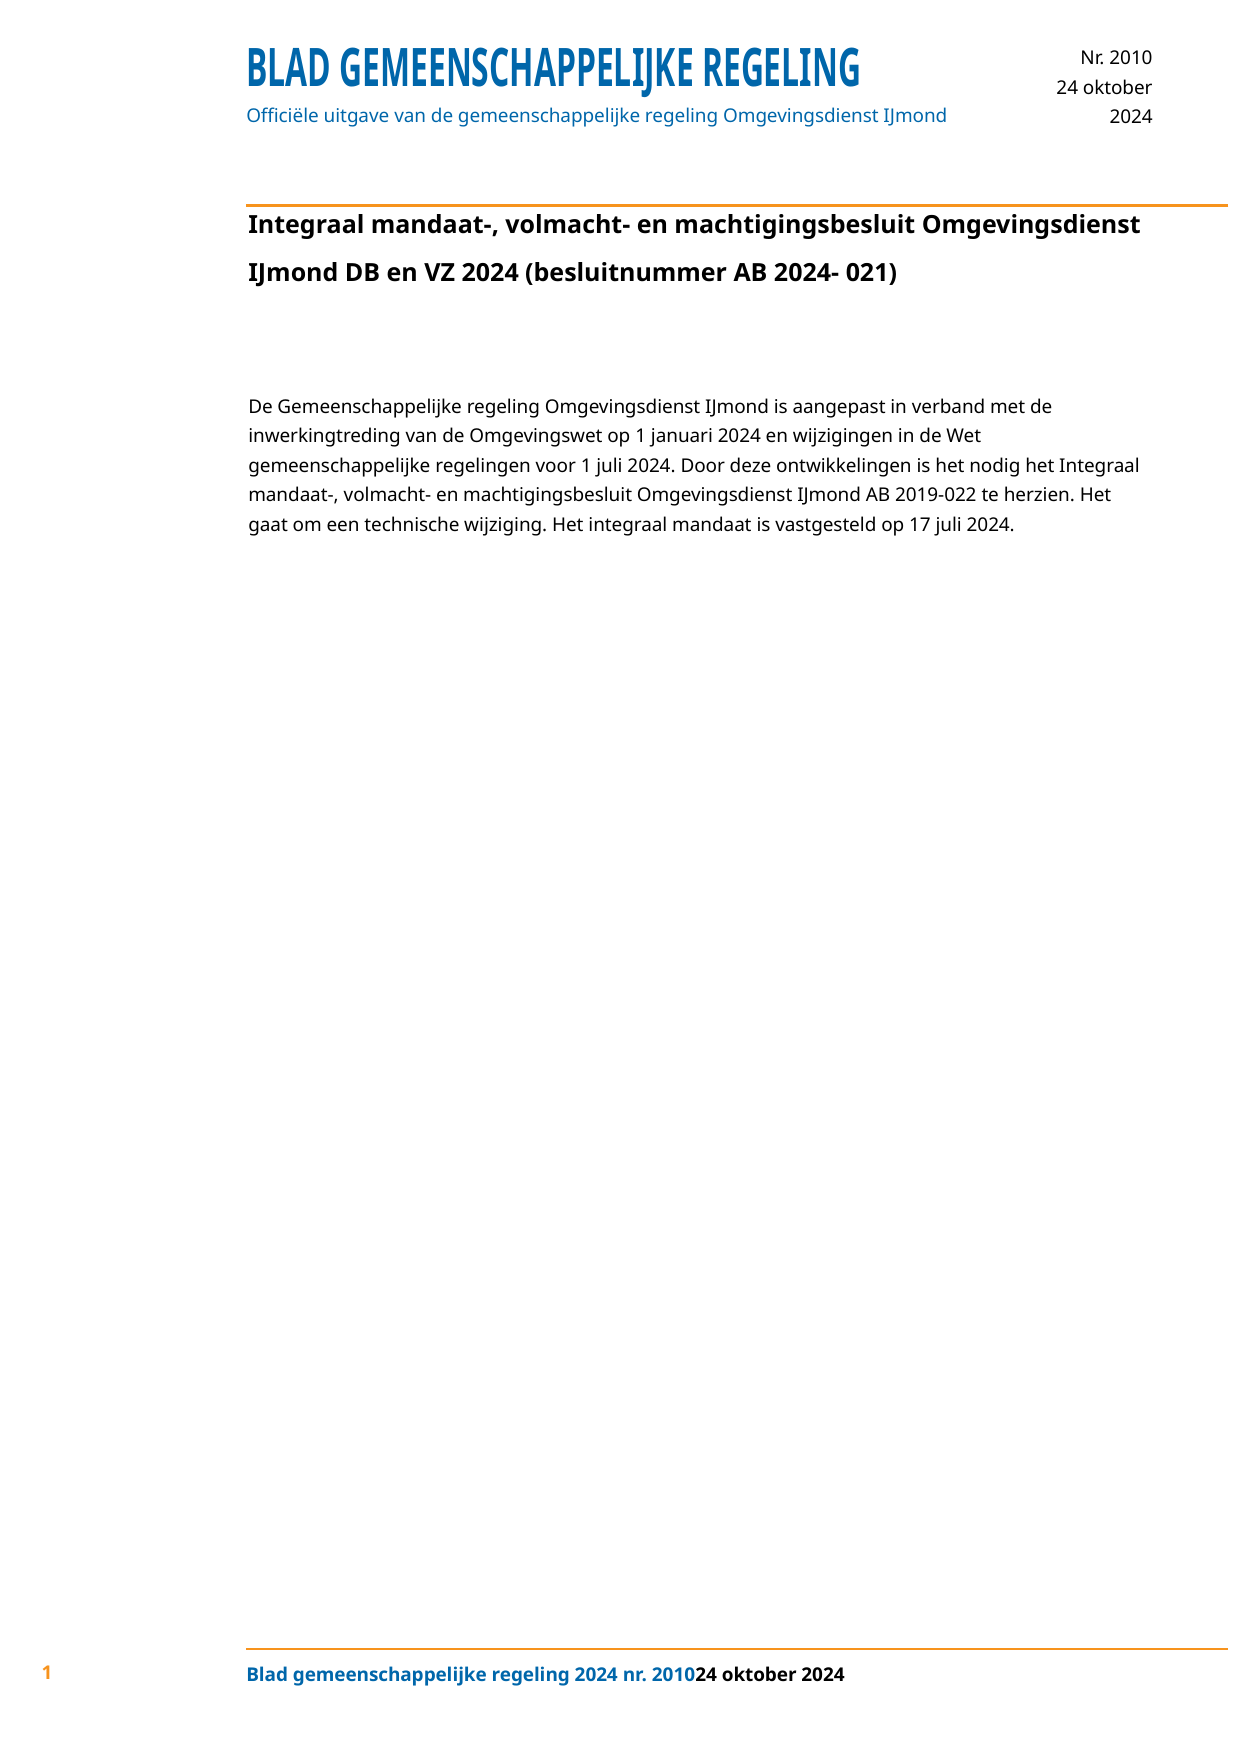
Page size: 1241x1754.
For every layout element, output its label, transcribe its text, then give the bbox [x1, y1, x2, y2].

text Integraal mandaat-, volmacht- en machtigingsbesluit Omgevingsdienst IJmond DB en VZ 2024 (besluitnummer AB 2024- 021) [248, 207, 1152, 288]
picture [41, 47, 231, 172]
text De Gemeenschappelijke regeling Omgevingsdienst IJmond is aangepast in verband met de inwerkingtreding van de Omgevingswet op 1 januari 2024 en wijzigingen in de Wet gemeenschappelijke regelingen voor 1 juli 2024. Door deze ontwikkelingen is het nodig het Integraal mandaat-, volmacht- en machtigingsbesluit Omgevingsdienst IJmond AB 2019-022 te herzien. Het gaat om een technische wijziging. Het integraal mandaat is vastgesteld op 17 juli 2024. [248, 393, 1152, 537]
